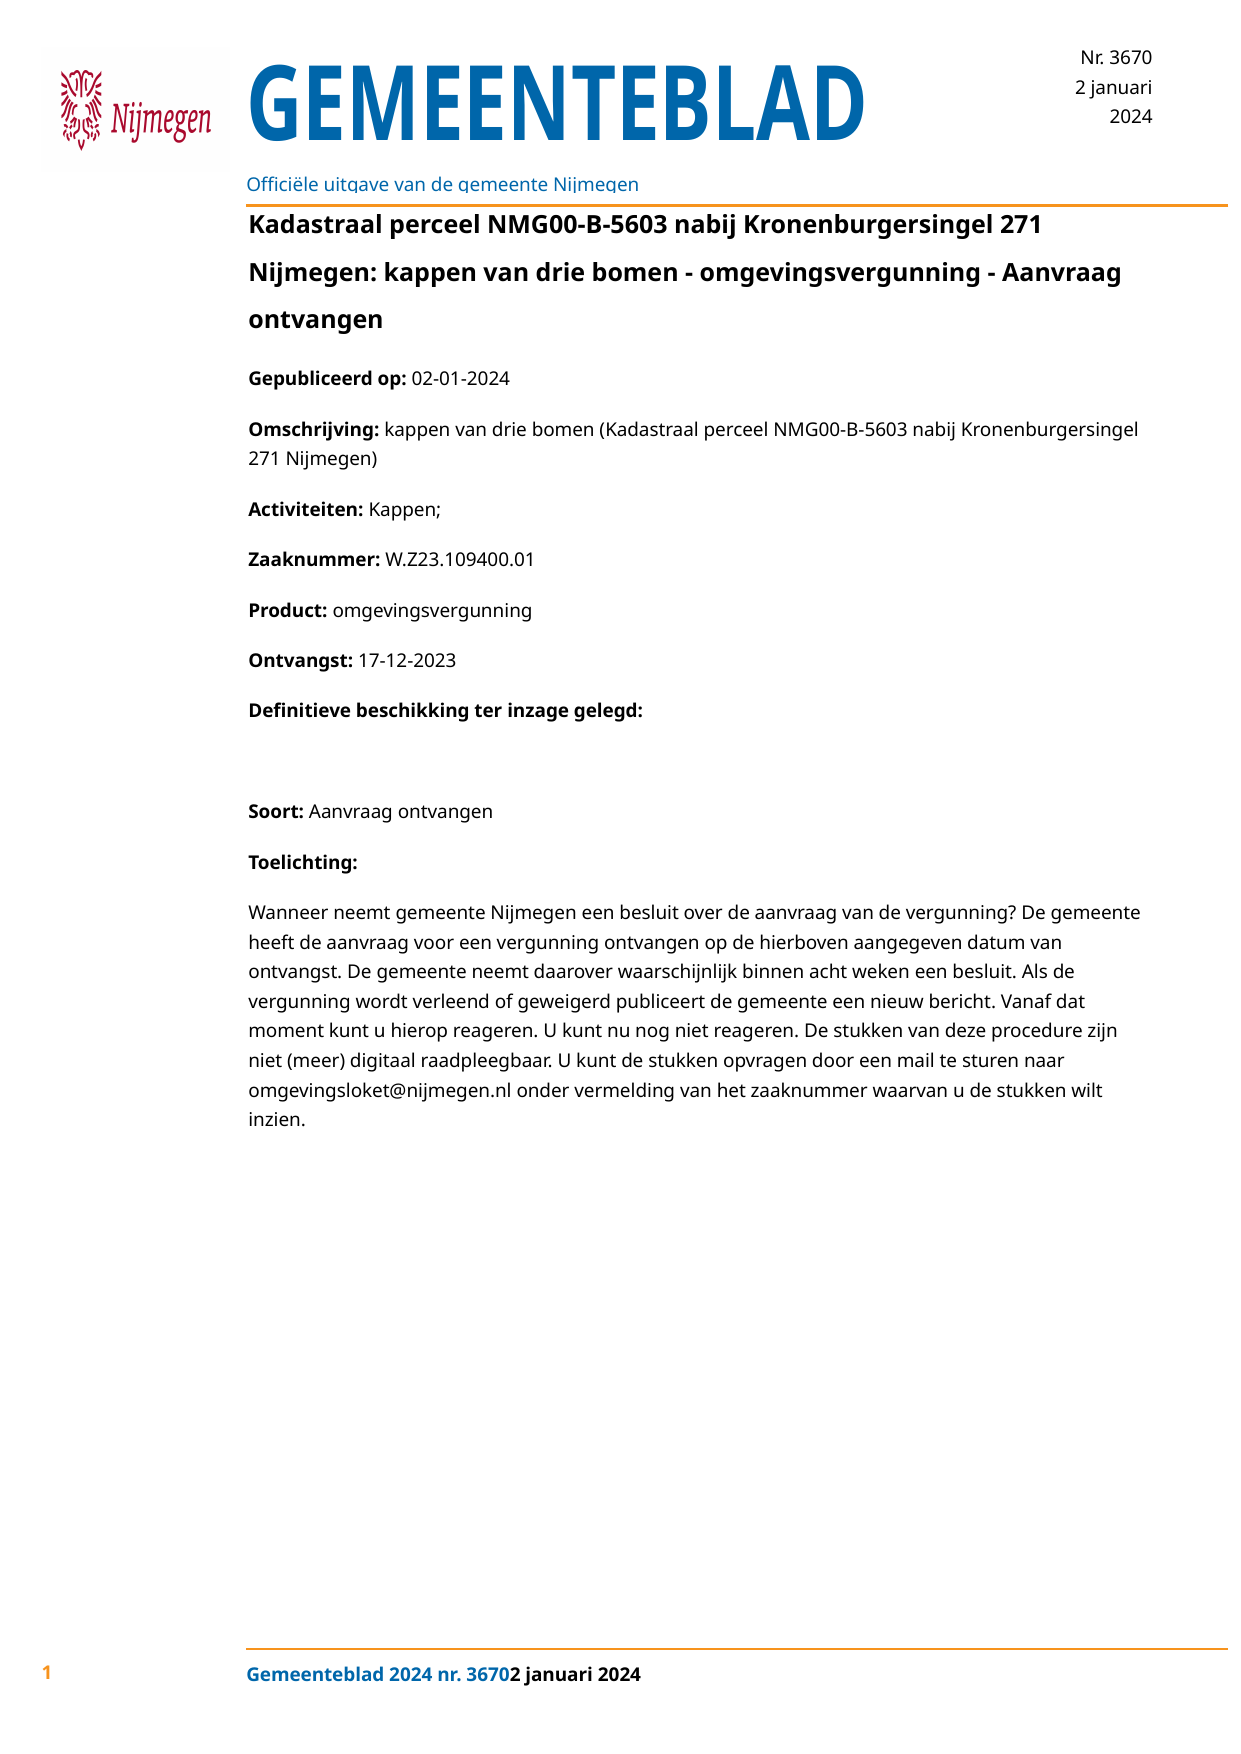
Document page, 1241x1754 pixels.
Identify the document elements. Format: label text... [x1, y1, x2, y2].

text Product: omgevingsvergunning [248, 597, 1152, 622]
text Definitieve beschikking ter inzage gelegd: [248, 698, 1152, 723]
text Zaaknummer: W.Z23.109400.01 [248, 546, 1152, 572]
text Omschrijving: kappen van drie bomen (Kadastraal perceel NMG00-B-5603 nabij Kronenburgersingel 271 Nijmegen) [248, 416, 1152, 471]
text Soort: Aanvraag ontvangen [248, 798, 1152, 824]
text Kadastraal perceel NMG00-B-5603 nabij Kronenburgersingel 271 Nijmegen: kappen van drie bomen - omgevingsvergunning - Aanvraag ontvangen [248, 207, 1152, 336]
text Activiteiten: Kappen; [248, 496, 1152, 522]
text Toelichting: [248, 849, 1152, 874]
text Gepubliceerd op: 02-01-2024 [248, 366, 1152, 391]
text Ontvangst: 17-12-2023 [248, 647, 1152, 673]
picture [41, 47, 231, 172]
text Wanneer neemt gemeente Nijmegen een besluit over de aanvraag van de vergunning? De gemeente heeft de aanvraag voor een vergunning ontvangen op de hierboven aangegeven datum van ontvangst. De gemeente neemt daarover waarschijnlijk binnen acht weken een besluit. Als de vergunning wordt verleend of geweigerd publiceert de gemeente een nieuw bericht. Vanaf dat moment kunt u hierop reageren. U kunt nu nog niet reageren. De stukken van deze procedure zijn niet (meer) digitaal raadpleegbaar. U kunt de stukken opvragen door een mail te sturen naar omgevingsloket@nijmegen.nl onder vermelding van het zaaknummer waarvan u de stukken wilt inzien. [248, 899, 1152, 1132]
